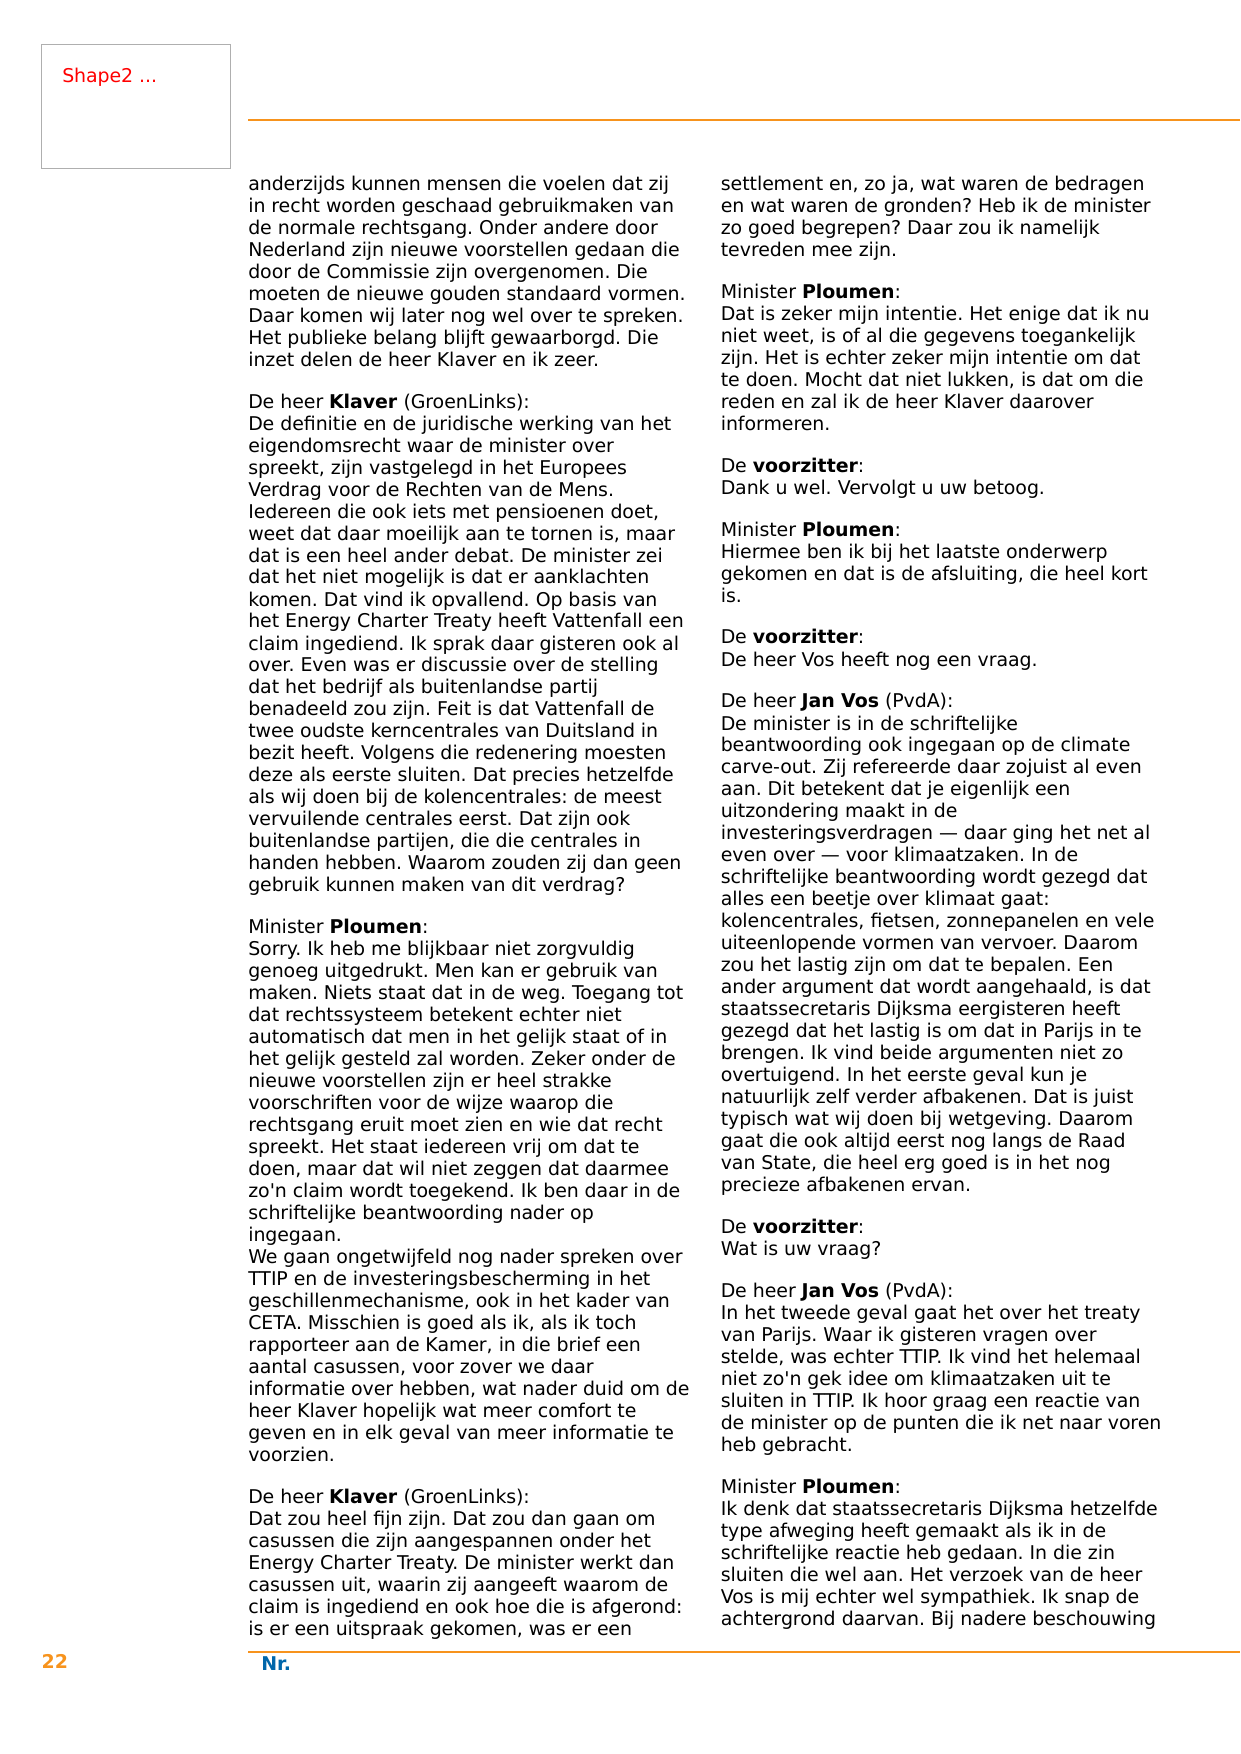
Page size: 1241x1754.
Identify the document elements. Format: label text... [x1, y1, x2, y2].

text Minister Ploumen: [248, 916, 691, 938]
text Dat zou heel fijn zijn. Dat zou dan gaan om casussen die zijn aangespannen onder het Energy Charter Treaty. De minister werkt dan casussen uit, waarin zij aangeeft waarom de claim is ingediend en ook hoe die is afgerond: is er een uitspraak gekomen, was er een [248, 1508, 691, 1639]
text Hiermee ben ik bij het laatste onderwerp gekomen en dat is de afsluiting, die heel kort is. [721, 541, 1163, 606]
text Dat is zeker mijn intentie. Het enige dat ik nu niet weet, is of al die gegevens toegankelijk zijn. Het is echter zeker mijn intentie om dat te doen. Mocht dat niet lukken, is dat om die reden en zal ik de heer Klaver daarover informeren. [721, 303, 1163, 434]
text Minister Ploumen: [721, 281, 1163, 303]
text settlement en, zo ja, wat waren de bedragen en wat waren de gronden? Heb ik de minister zo goed begrepen? Daar zou ik namelijk tevreden mee zijn. [721, 173, 1163, 261]
text De definitie en de juridische werking van het eigendomsrecht waar de minister over spreekt, zijn vastgelegd in het Europees Verdrag voor de Rechten van de Mens. Iedereen die ook iets met pensioenen doet, weet dat daar moeilijk aan te tornen is, maar dat is een heel ander debat. De minister zei dat het niet mogelijk is dat er aanklachten komen. Dat vind ik opvallend. Op basis van het Energy Charter Treaty heeft Vattenfall een claim ingediend. Ik sprak daar gisteren ook al over. Even was er discussie over de stelling dat het bedrijf als buitenlandse partij benadeeld zou zijn. Feit is dat Vattenfall de twee oudste kerncentrales van Duitsland in bezit heeft. Volgens die redenering moesten deze als eerste sluiten. Dat precies hetzelfde als wij doen bij de kolencentrales: de meest vervuilende centrales eerst. Dat zijn ook buitenlandse partijen, die die centrales in handen hebben. Waarom zouden zij dan geen gebruik kunnen maken van dit verdrag? [248, 413, 691, 896]
text In het tweede geval gaat het over het treaty van Parijs. Waar ik gisteren vragen over stelde, was echter TTIP. Ik vind het helemaal niet zo'n gek idee om klimaatzaken uit te sluiten in TTIP. Ik hoor graag een reactie van de minister op de punten die ik net naar voren heb gebracht. [721, 1302, 1163, 1456]
text Sorry. Ik heb me blijkbaar niet zorgvuldig genoeg uitgedrukt. Men kan er gebruik van maken. Niets staat dat in de weg. Toegang tot dat rechtssysteem betekent echter niet automatisch dat men in het gelijk staat of in het gelijk gesteld zal worden. Zeker onder de nieuwe voorstellen zijn er heel strakke voorschriften voor de wijze waarop die rechtsgang eruit moet zien en wie dat recht spreekt. Het staat iedereen vrij om dat te doen, maar dat wil niet zeggen dat daarmee zo'n claim wordt toegekend. Ik ben daar in de schriftelijke beantwoording nader op ingegaan. [248, 938, 691, 1246]
text Ik denk dat staatssecretaris Dijksma hetzelfde type afweging heeft gemaakt als ik in de schriftelijke reactie heb gedaan. In die zin sluiten die wel aan. Het verzoek van de heer Vos is mij echter wel sympathiek. Ik snap de achtergrond daarvan. Bij nadere beschouwing [721, 1498, 1163, 1629]
text anderzijds kunnen mensen die voelen dat zij in recht worden geschaad gebruikmaken van de normale rechtsgang. Onder andere door Nederland zijn nieuwe voorstellen gedaan die door de Commissie zijn overgenomen. Die moeten de nieuwe gouden standaard vormen. Daar komen wij later nog wel over te spreken. Het publieke belang blijft gewaarborgd. Die inzet delen de heer Klaver en ik zeer. [248, 173, 691, 371]
text Minister Ploumen: [721, 518, 1163, 541]
text De heer Klaver (GroenLinks): [248, 391, 691, 413]
text De voorzitter: [721, 626, 1163, 648]
text Dank u wel. Vervolgt u uw betoog. [721, 477, 1163, 498]
text De minister is in de schriftelijke beantwoording ook ingegaan op de climate carve-out. Zij refereerde daar zojuist al even aan. Dit betekent dat je eigenlijk een uitzondering maakt in de investeringsverdragen — daar ging het net al even over — voor klimaatzaken. In de schriftelijke beantwoording wordt gezegd dat alles een beetje over klimaat gaat: kolencentrales, fietsen, zonnepanelen en vele uiteenlopende vormen van vervoer. Daarom zou het lastig zijn om dat te bepalen. Een ander argument dat wordt aangehaald, is dat staatssecretaris Dijksma eergisteren heeft gezegd dat het lastig is om dat in Parijs in te brengen. Ik vind beide argumenten niet zo overtuigend. In het eerste geval kun je natuurlijk zelf verder afbakenen. Dat is juist typisch wat wij doen bij wetgeving. Daarom gaat die ook altijd eerst nog langs de Raad van State, die heel erg goed is in het nog precieze afbakenen ervan. [721, 712, 1163, 1196]
text Wat is uw vraag? [721, 1238, 1163, 1260]
text De voorzitter: [721, 1216, 1163, 1238]
text De heer Klaver (GroenLinks): [248, 1486, 691, 1508]
text Minister Ploumen: [721, 1476, 1163, 1498]
text We gaan ongetwijfeld nog nader spreken over TTIP en de investeringsbescherming in het geschillenmechanisme, ook in het kader van CETA. Misschien is goed als ik, als ik toch rapporteer aan de Kamer, in die brief een aantal casussen, voor zover we daar informatie over hebben, wat nader duid om de heer Klaver hopelijk wat meer comfort te geven en in elk geval van meer informatie te voorzien. [248, 1246, 691, 1466]
text De heer Vos heeft nog een vraag. [721, 648, 1163, 670]
text De heer Jan Vos (PvdA): [721, 690, 1163, 712]
text De voorzitter: [721, 454, 1163, 477]
text De heer Jan Vos (PvdA): [721, 1280, 1163, 1302]
